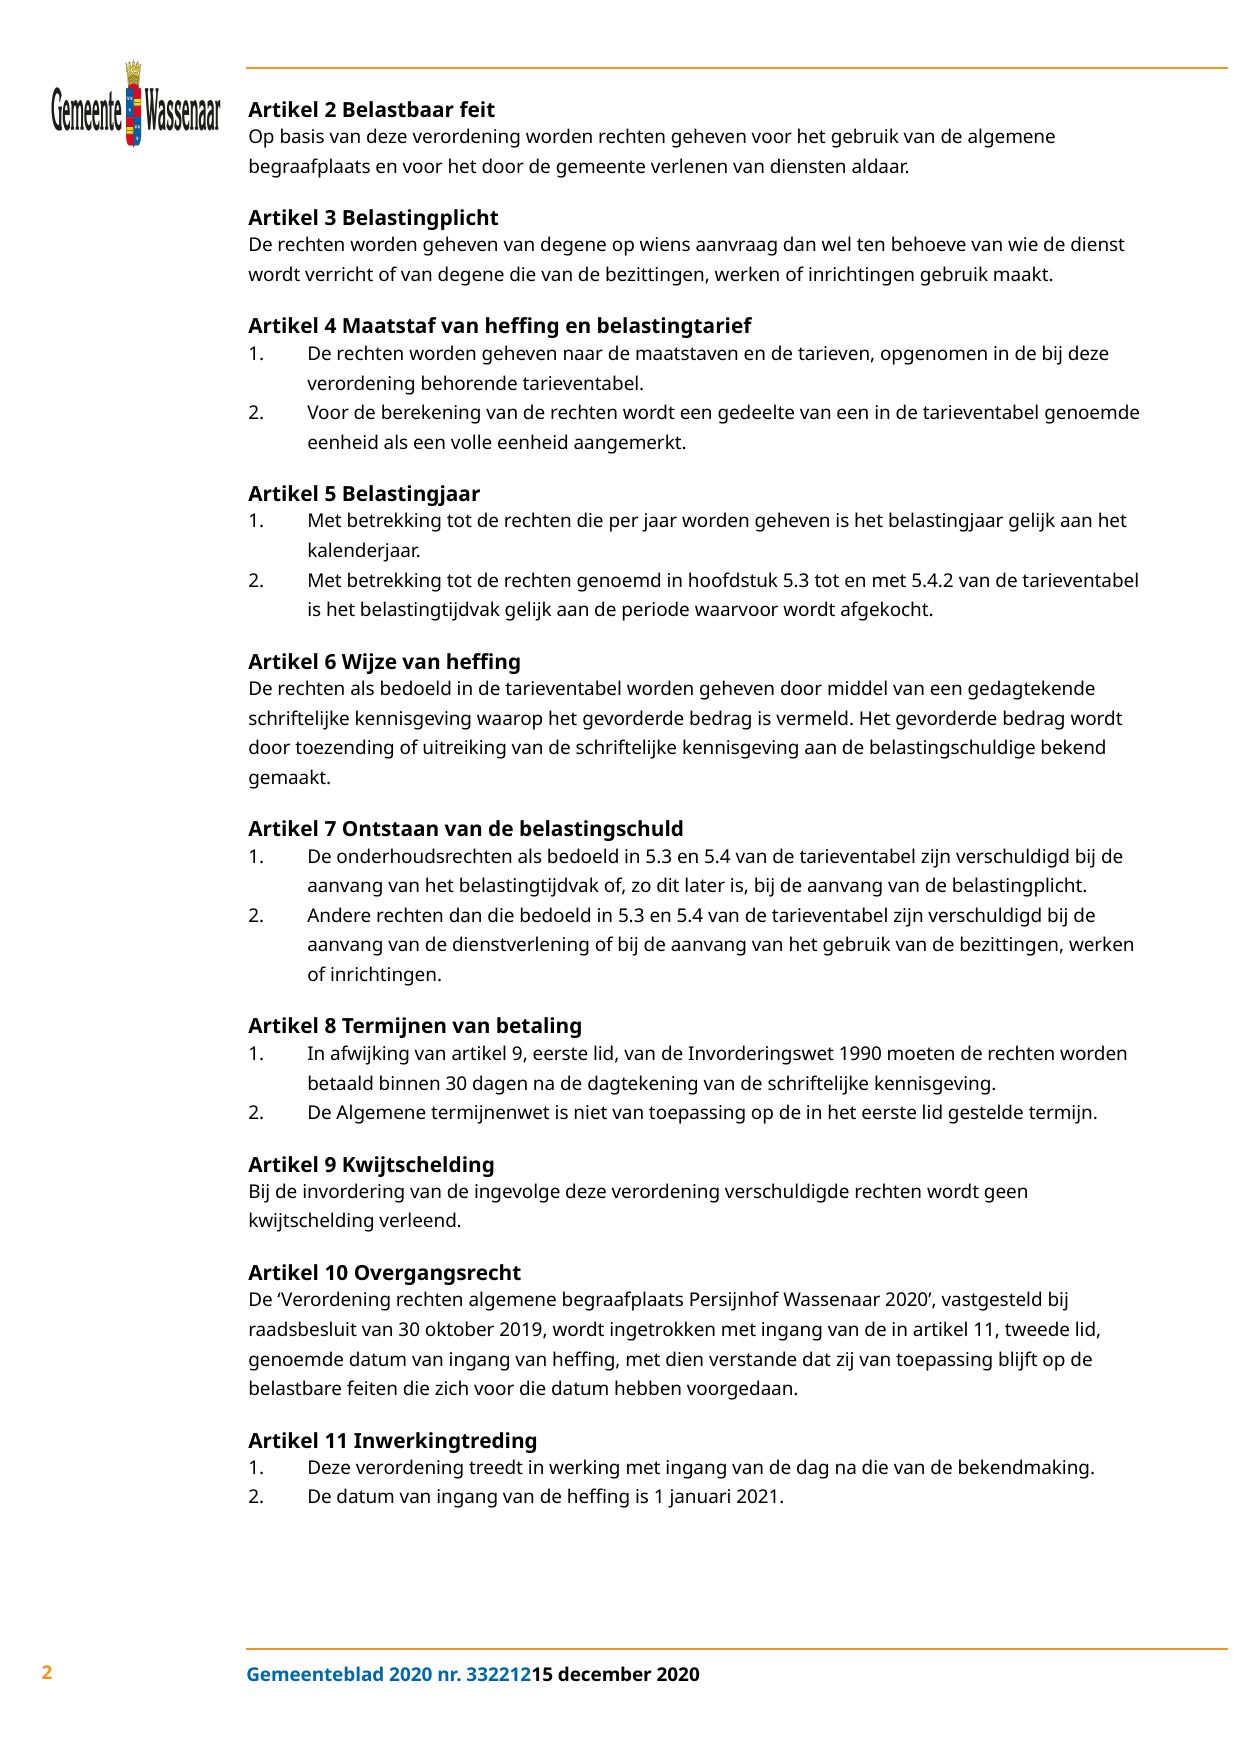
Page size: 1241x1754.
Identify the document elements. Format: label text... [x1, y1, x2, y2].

text Op basis van deze verordening worden rechten geheven voor het gebruik van de algemene begraafplaats en voor het door de gemeente verlenen van diensten aldaar. [248, 123, 1152, 178]
text Artikel 2 Belastbaar feit [248, 95, 1152, 123]
text Artikel 9 Kwijtschelding [248, 1150, 1152, 1178]
list De rechten worden geheven naar de maatstaven en de tarieven, opgenomen in de bij deze verordening behorende tarieventabel. [248, 340, 1152, 395]
text Artikel 10 Overgangsrecht [248, 1258, 1152, 1287]
text Bij de invordering van de ingevolge deze verordening verschuldigde rechten wordt geen kwijtschelding verleend. [248, 1178, 1152, 1233]
list Deze verordening treedt in werking met ingang van de dag na die van de bekendmaking. [248, 1454, 1152, 1480]
list Met betrekking tot de rechten die per jaar worden geheven is het belastingjaar gelijk aan het kalenderjaar. [248, 508, 1152, 563]
picture [41, 47, 231, 172]
text Artikel 5 Belastingjaar [248, 479, 1152, 508]
list De onderhoudsrechten als bedoeld in 5.3 en 5.4 van de tarieventabel zijn verschuldigd bij de aanvang van het belastingtijdvak of, zo dit later is, bij de aanvang van de belastingplicht. [248, 843, 1152, 898]
text De rechten worden geheven van degene op wiens aanvraag dan wel ten behoeve van wie de dienst wordt verricht of van degene die van de bezittingen, werken of inrichtingen gebruik maakt. [248, 232, 1152, 287]
text De ‘Verordening rechten algemene begraafplaats Persijnhof Wassenaar 2020’, vastgesteld bij raadsbesluit van 30 oktober 2019, wordt ingetrokken met ingang van de in artikel 11, tweede lid, genoemde datum van ingang van heffing, met dien verstande dat zij van toepassing blijft op de belastbare feiten die zich voor die datum hebben voorgedaan. [248, 1287, 1152, 1401]
list De datum van ingang van de heffing is 1 januari 2021. [248, 1484, 1152, 1509]
text Artikel 4 Maatstaf van heffing en belastingtarief [248, 312, 1152, 340]
text Artikel 11 Inwerkingtreding [248, 1426, 1152, 1454]
list In afwijking van artikel 9, eerste lid, van de Invorderingswet 1990 moeten de rechten worden betaald binnen 30 dagen na de dagtekening van de schriftelijke kennisgeving. [248, 1040, 1152, 1095]
list De Algemene termijnenwet is niet van toepassing op de in het eerste lid gestelde termijn. [248, 1099, 1152, 1125]
list Andere rechten dan die bedoeld in 5.3 en 5.4 van de tarieventabel zijn verschuldigd bij de aanvang van de dienstverlening of bij de aanvang van het gebruik van de bezittingen, werken of inrichtingen. [248, 902, 1152, 987]
list Voor de berekening van de rechten wordt een gedeelte van een in de tarieventabel genoemde eenheid als een volle eenheid aangemerkt. [248, 399, 1152, 454]
text Artikel 3 Belastingplicht [248, 203, 1152, 232]
text De rechten als bedoeld in de tarieventabel worden geheven door middel van een gedagtekende schriftelijke kennisgeving waarop het gevorderde bedrag is vermeld. Het gevorderde bedrag wordt door toezending of uitreiking van de schriftelijke kennisgeving aan de belastingschuldige bekend gemaakt. [248, 675, 1152, 790]
text Artikel 6 Wijze van heffing [248, 647, 1152, 675]
list Met betrekking tot de rechten genoemd in hoofdstuk 5.3 tot en met 5.4.2 van de tarieventabel is het belastingtijdvak gelijk aan de periode waarvoor wordt afgekocht. [248, 567, 1152, 622]
text Artikel 8 Termijnen van betaling [248, 1012, 1152, 1040]
text Artikel 7 Ontstaan van de belastingschuld [248, 814, 1152, 843]
